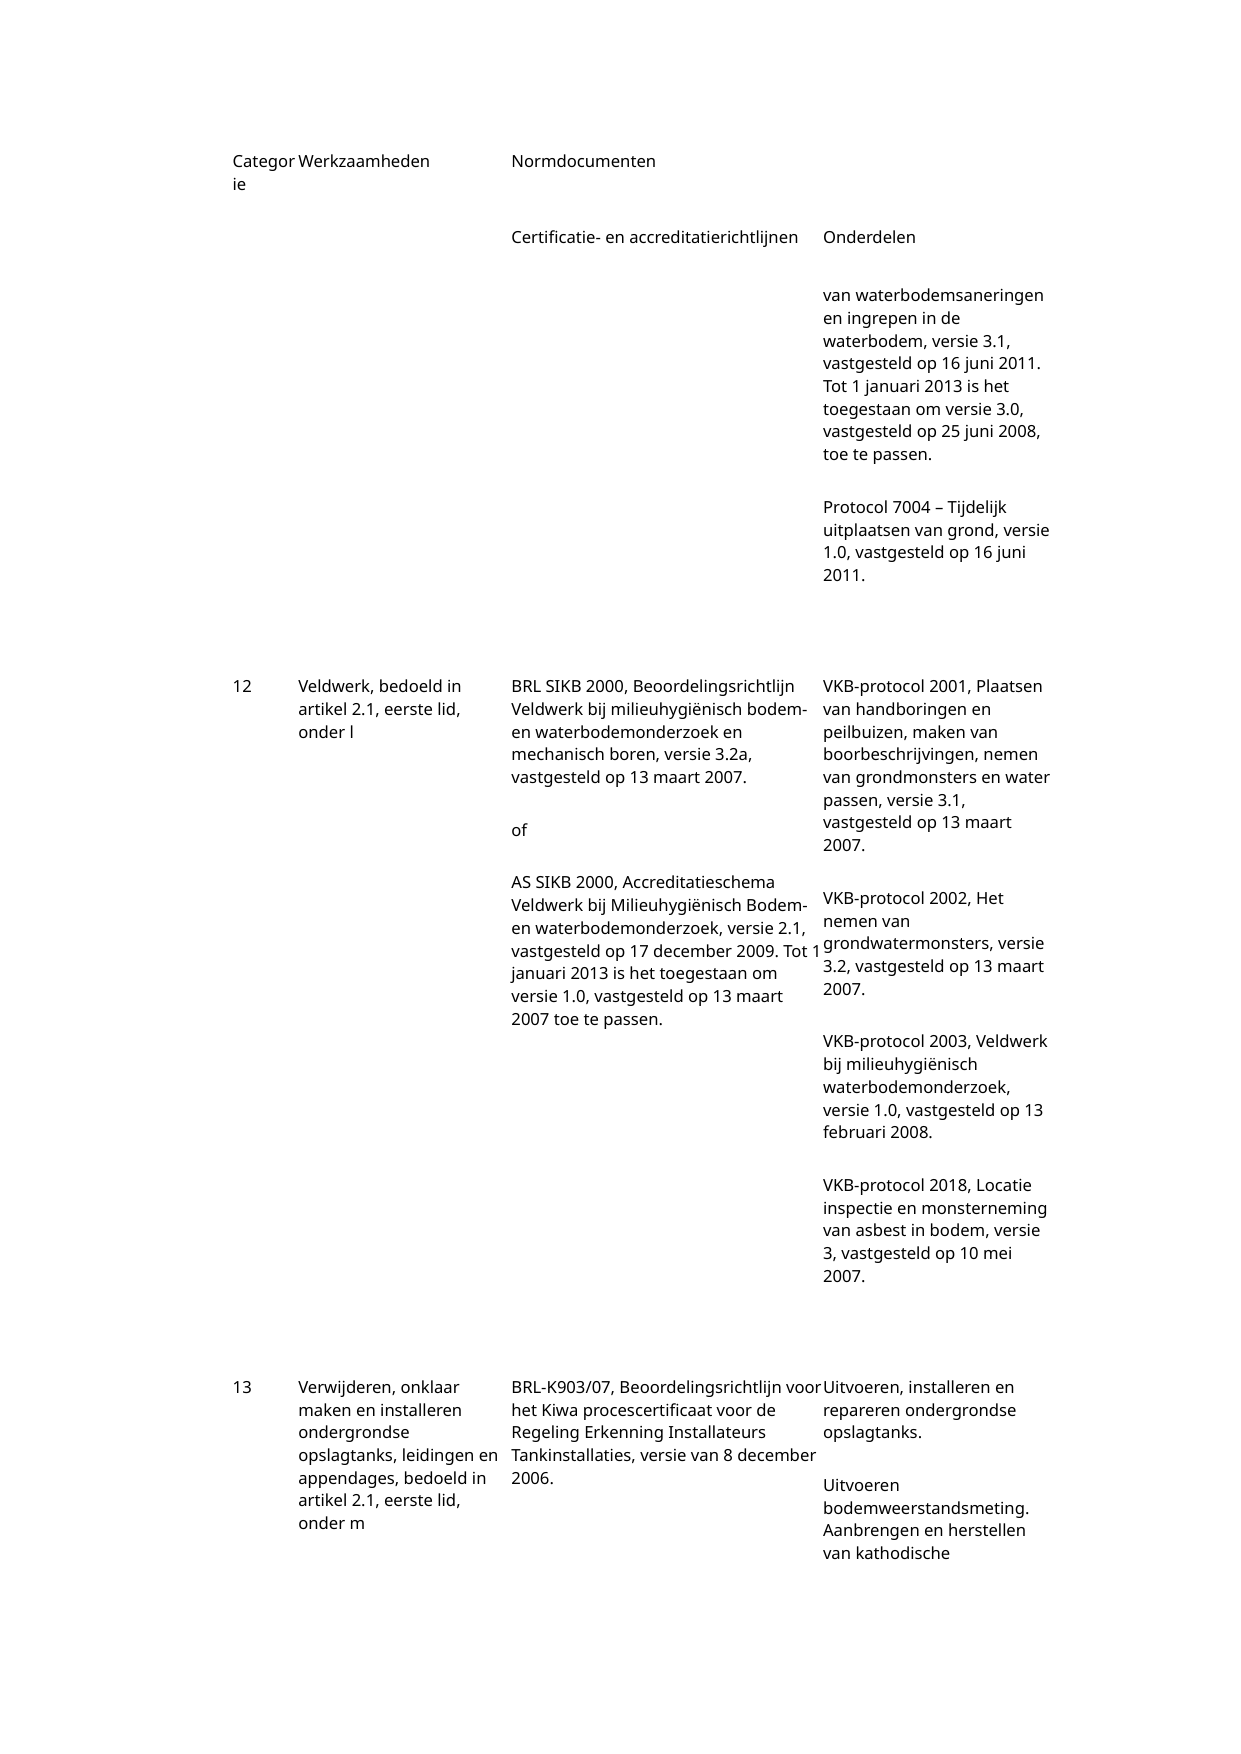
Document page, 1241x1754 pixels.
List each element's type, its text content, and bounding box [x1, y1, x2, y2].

table_cell [511, 616, 823, 675]
table_cell 13 [233, 1376, 298, 1564]
table_cell van waterbodemsaneringen en ingrepen in de waterbodem, versie 3.1, vastgesteld op 16 juni 2011. Tot 1 januari 2013 is het toegestaan om versie 3.0, vastgesteld op 25 juni 2008, toe te passen. Protocol 7004 – Tijdelijk uitplaatsen van grond, versie 1.0, vastgesteld op 16 juni 2011. [823, 284, 1053, 616]
table_cell [233, 616, 298, 675]
table_cell Onderdelen [823, 225, 1053, 284]
table_cell [511, 1317, 823, 1376]
table_cell [823, 1317, 1053, 1376]
table_header Werkzaamheden [298, 150, 511, 225]
table_header Categorie [233, 150, 298, 225]
table_cell 12 [233, 675, 298, 1317]
table_cell [511, 284, 823, 616]
table_cell [298, 1317, 511, 1376]
table_cell Veldwerk, bedoeld in artikel 2.1, eerste lid, onder l [298, 675, 511, 1317]
table_cell BRL SIKB 2000, Beoordelingsrichtlijn Veldwerk bij milieuhygiënisch bodem- en waterbodemonderzoek en mechanisch boren, versie 3.2a, vastgesteld op 13 maart 2007. of AS SIKB 2000, Accreditatieschema Veldwerk bij Milieuhygiënisch Bodem- en waterbodemonderzoek, versie 2.1, vastgesteld op 17 december 2009. Tot 1 januari 2013 is het toegestaan om versie 1.0, vastgesteld op 13 maart 2007 toe te passen. [511, 675, 823, 1317]
table_cell [298, 616, 511, 675]
table_cell Verwijderen, onklaar maken en installeren ondergrondse opslagtanks, leidingen en appendages, bedoeld in artikel 2.1, eerste lid, onder m [298, 1376, 511, 1564]
table_header Normdocumenten [511, 150, 1053, 225]
table_cell Certificatie- en accreditatierichtlijnen [511, 225, 823, 284]
table_cell [233, 225, 298, 284]
table_cell BRL-K903/07, Beoordelingsrichtlijn voor het Kiwa procescertificaat voor de Regeling Erkenning Installateurs Tankinstallaties, versie van 8 december 2006. [511, 1376, 823, 1564]
table_cell [298, 225, 511, 284]
table_cell [233, 1317, 298, 1376]
table_cell Uitvoeren, installeren en repareren ondergrondse opslagtanks. Uitvoeren bodemweerstandsmeting. Aanbrengen en herstellen van kathodische [823, 1376, 1053, 1564]
table_cell [233, 284, 298, 616]
table_cell VKB-protocol 2001, Plaatsen van handboringen en peilbuizen, maken van boorbeschrijvingen, nemen van grondmonsters en water passen, versie 3.1, vastgesteld op 13 maart 2007. VKB-protocol 2002, Het nemen van grondwatermonsters, versie 3.2, vastgesteld op 13 maart 2007. VKB-protocol 2003, Veldwerk bij milieuhygiënisch waterbodemonderzoek, versie 1.0, vastgesteld op 13 februari 2008. VKB-protocol 2018, Locatie inspectie en monsterneming van asbest in bodem, versie 3, vastgesteld op 10 mei 2007. [823, 675, 1053, 1317]
table_cell [298, 284, 511, 616]
table_cell [823, 616, 1053, 675]
